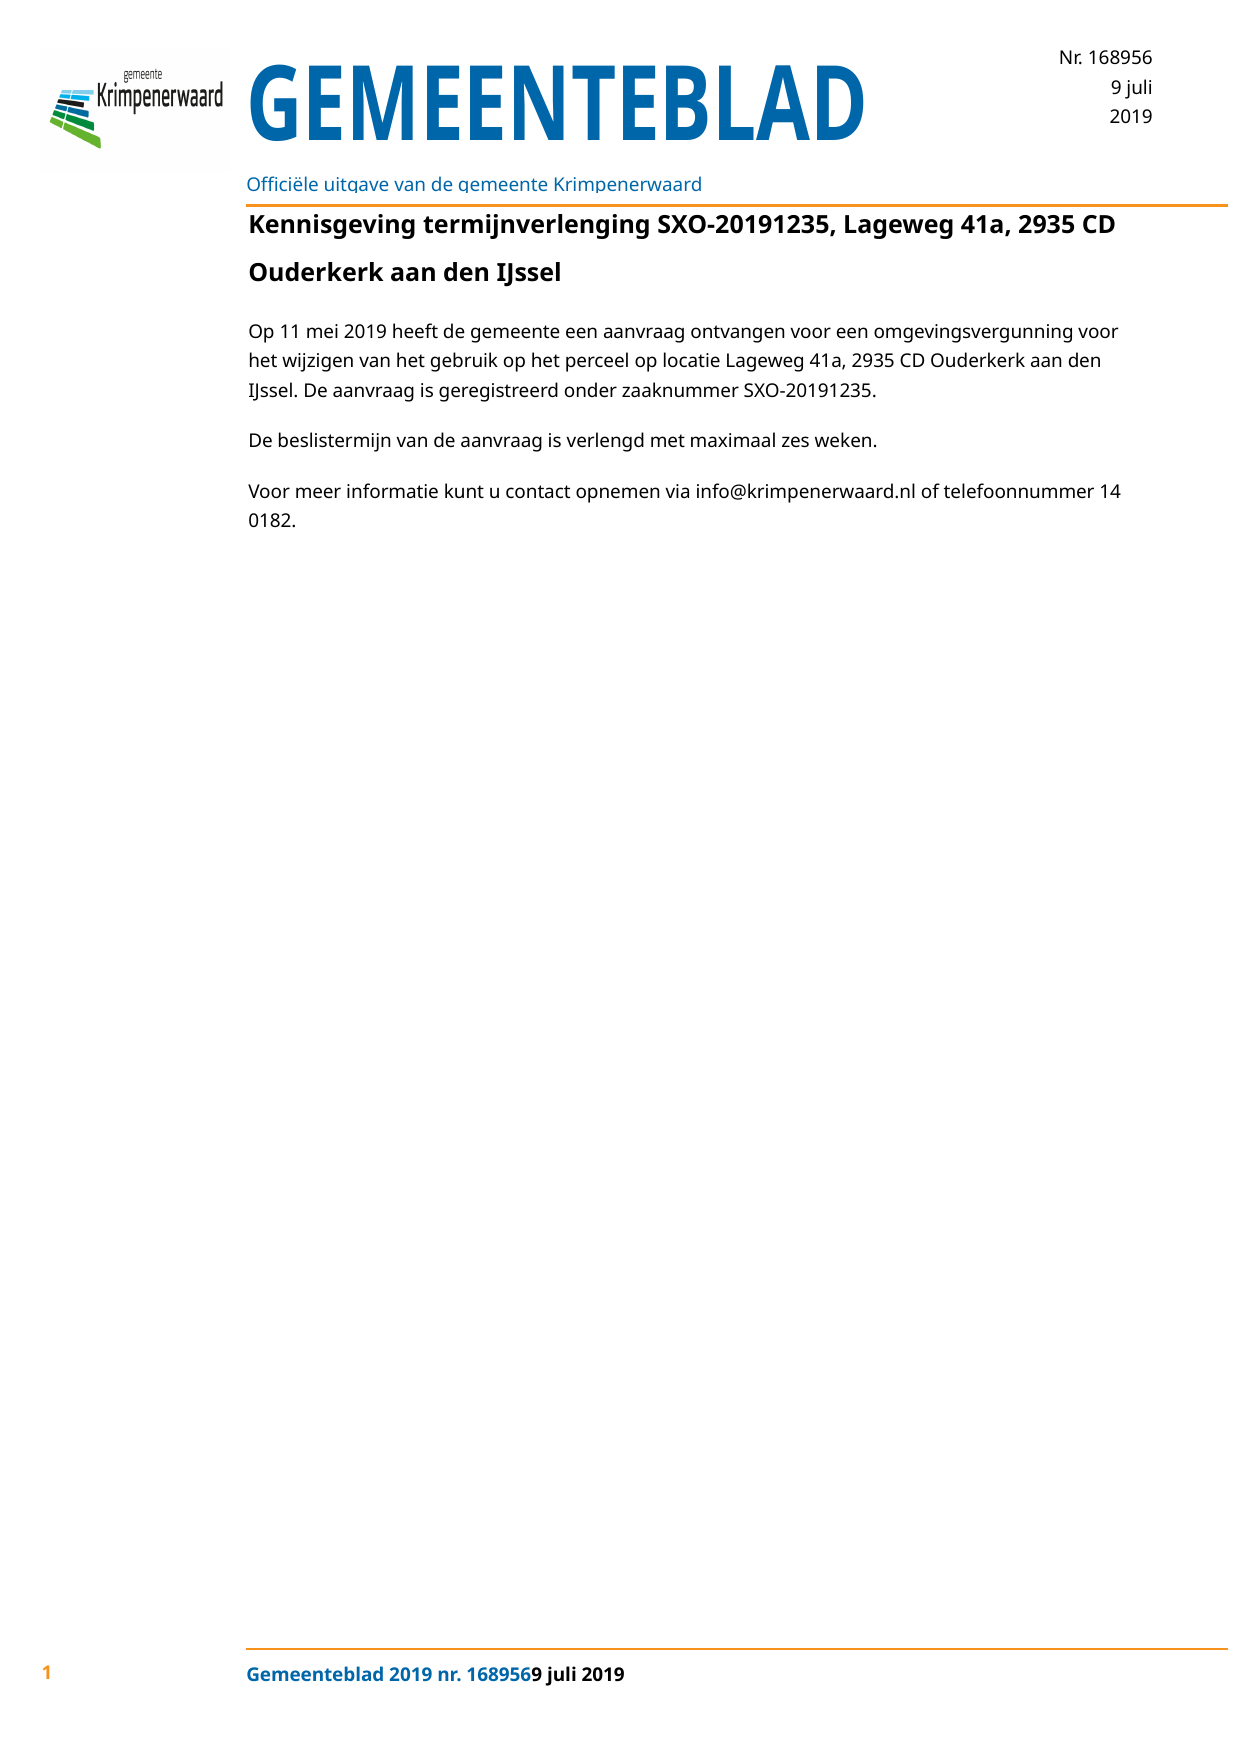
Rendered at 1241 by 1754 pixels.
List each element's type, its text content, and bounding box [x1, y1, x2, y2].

text Op 11 mei 2019 heeft de gemeente een aanvraag ontvangen voor een omgevingsvergunning voor het wijzigen van het gebruik op het perceel op locatie Lageweg 41a, 2935 CD Ouderkerk aan den IJssel. De aanvraag is geregistreerd onder zaaknummer SXO-20191235. [248, 318, 1152, 403]
text Voor meer informatie kunt u contact opnemen via info@krimpenerwaard.nl of telefoonnummer 14 0182. [248, 478, 1152, 533]
picture [41, 47, 231, 172]
text De beslistermijn van de aanvraag is verlengd met maximaal zes weken. [248, 427, 1152, 453]
text Kennisgeving termijnverlenging SXO-20191235, Lageweg 41a, 2935 CD Ouderkerk aan den IJssel [248, 207, 1152, 288]
